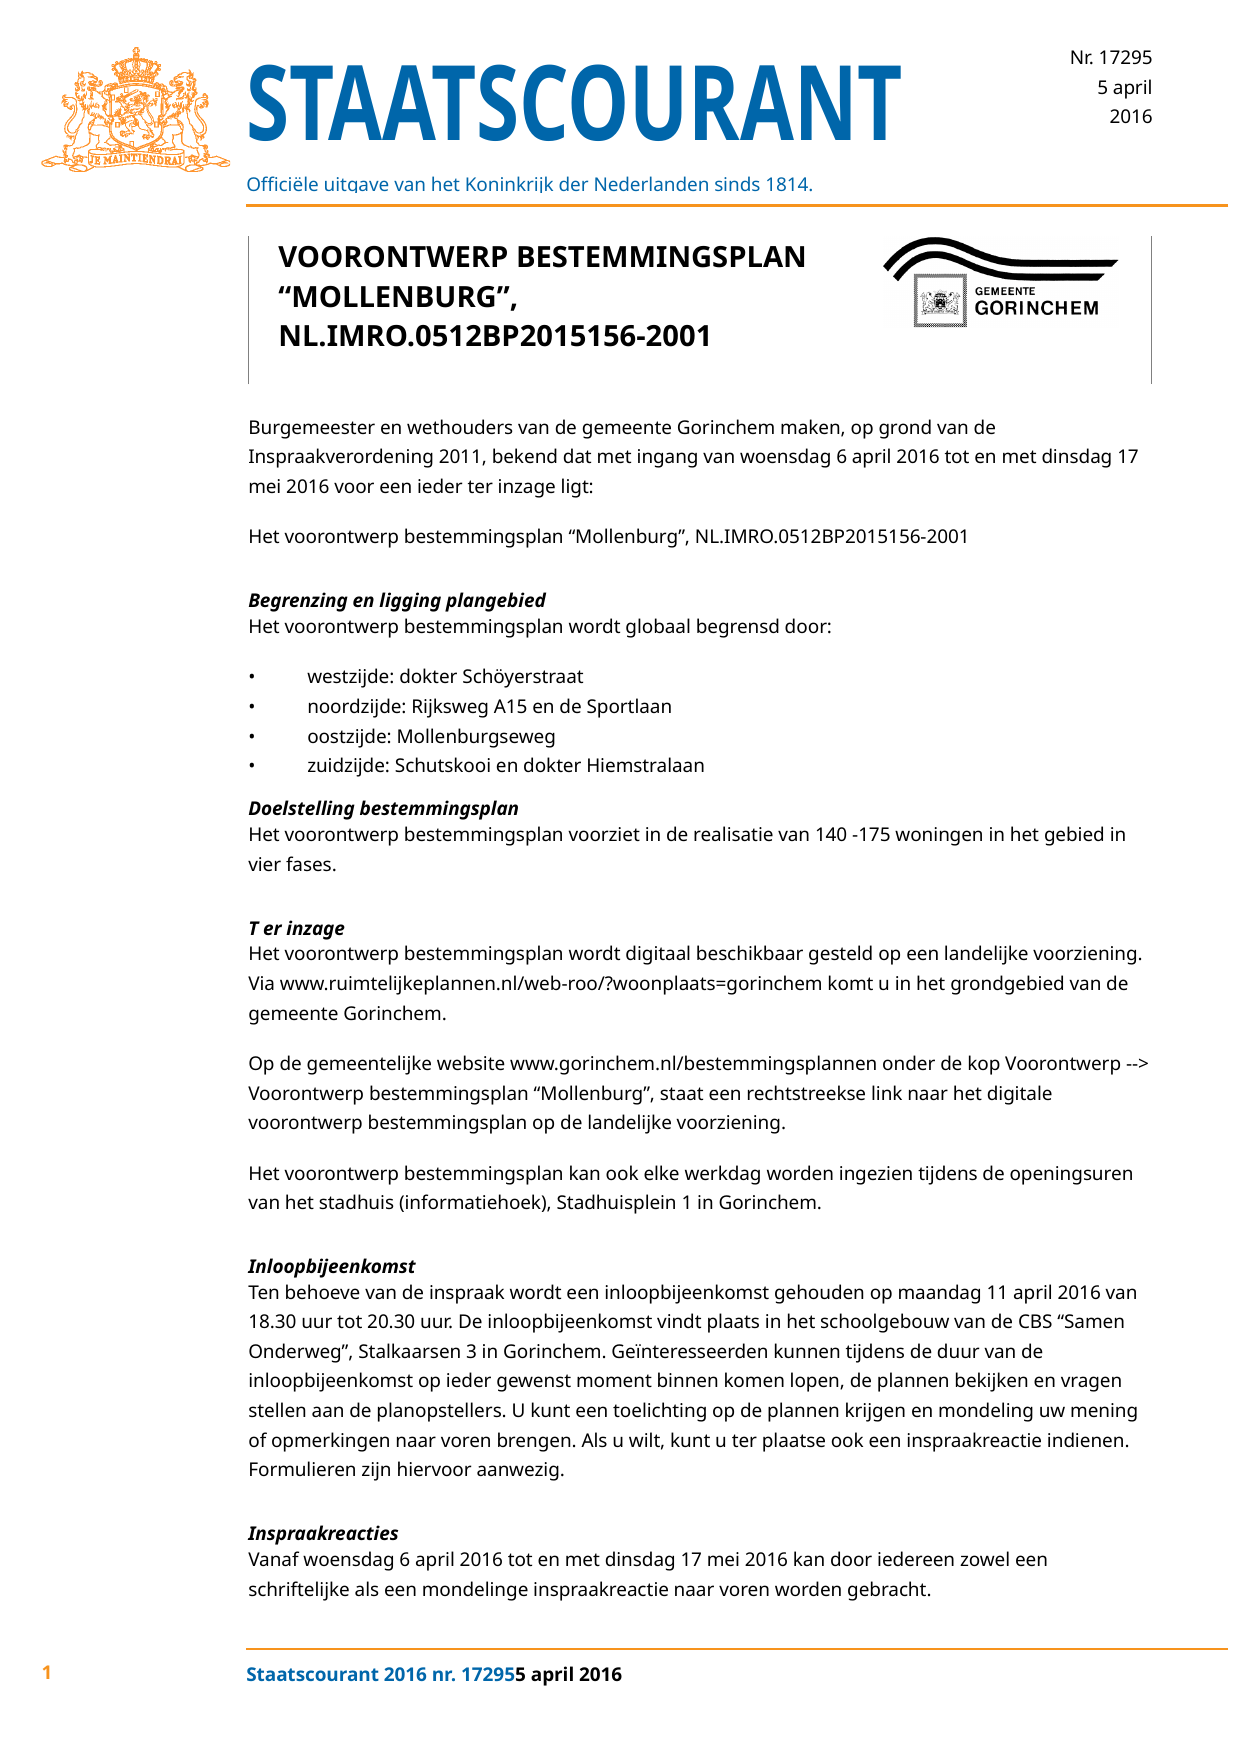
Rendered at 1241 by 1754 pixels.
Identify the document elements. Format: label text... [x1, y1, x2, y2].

table_header [850, 236, 1151, 384]
text Vanaf woensdag 6 april 2016 tot en met dinsdag 17 mei 2016 kan door iedereen zowel een schriftelijke als een mondelinge inspraakreactie naar voren worden gebracht. [248, 1546, 1152, 1601]
text Het voorontwerp bestemmingsplan kan ook elke werkdag worden ingezien tijdens de openingsuren van het stadhuis (informatiehoek), Stadhuisplein 1 in Gorinchem. [248, 1160, 1152, 1215]
text Burgemeester en wethouders van de gemeente Gorinchem maken, op grond van de Inspraakverordening 2011, bekend dat met ingang van woensdag 6 april 2016 tot en met dinsdag 17 mei 2016 voor een ieder ter inzage ligt: [248, 414, 1152, 499]
text Inloopbijeenkomst [248, 1253, 1152, 1279]
list oostzijde: Mollenburgseweg [248, 723, 1152, 748]
text Inspraakreacties [248, 1520, 1152, 1546]
text Het voorontwerp bestemmingsplan voorziet in de realisatie van 140 -175 woningen in het gebied in vier fases. [248, 821, 1152, 877]
text Begrenzing en ligging plangebied [248, 587, 1152, 613]
table_header VOORONTWERP BESTEMMINGSPLAN “MOLLENBURG”, NL.IMRO.0512BP2015156-2001 [249, 236, 850, 384]
text Het voorontwerp bestemmingsplan wordt globaal begrensd door: [248, 613, 1152, 639]
list westzijde: dokter Schöyerstraat [248, 664, 1152, 689]
text Op de gemeentelijke website www.gorinchem.nl/bestemmingsplannen onder de kop Voorontwerp --> Voorontwerp bestemmingsplan “Mollenburg”, staat een rechtstreekse link naar het digitale voorontwerp bestemmingsplan op de landelijke voorziening. [248, 1050, 1152, 1135]
text T er inzage [248, 915, 1152, 941]
text Doelstelling bestemmingsplan [248, 796, 1152, 821]
text Ten behoeve van de inspraak wordt een inloopbijeenkomst gehouden op maandag 11 april 2016 van 18.30 uur tot 20.30 uur. De inloopbijeenkomst vindt plaats in het schoolgebouw van de CBS “Samen Onderweg”, Stalkaarsen 3 in Gorinchem. Geïnteresseerden kunnen tijdens de duur van de inloopbijeenkomst op ieder gewenst moment binnen komen lopen, de plannen bekijken en vragen stellen aan de planopstellers. U kunt een toelichting op de plannen krijgen en mondeling uw mening of opmerkingen naar voren brengen. Als u wilt, kunt u ter plaatse ook een inspraakreactie indienen. Formulieren zijn hiervoor aanwezig. [248, 1279, 1152, 1482]
picture [41, 47, 231, 172]
picture [882, 236, 1119, 328]
list noordzijde: Rijksweg A15 en de Sportlaan [248, 693, 1152, 719]
list zuidzijde: Schutskooi en dokter Hiemstralaan [248, 752, 1152, 778]
text Het voorontwerp bestemmingsplan wordt digitaal beschikbaar gesteld op een landelijke voorziening. Via www.ruimtelijkeplannen.nl/web-roo/?woonplaats=gorinchem komt u in het grondgebied van de gemeente Gorinchem. [248, 941, 1152, 1025]
text Het voorontwerp bestemmingsplan “Mollenburg”, NL.IMRO.0512BP2015156-2001 [248, 523, 1152, 549]
